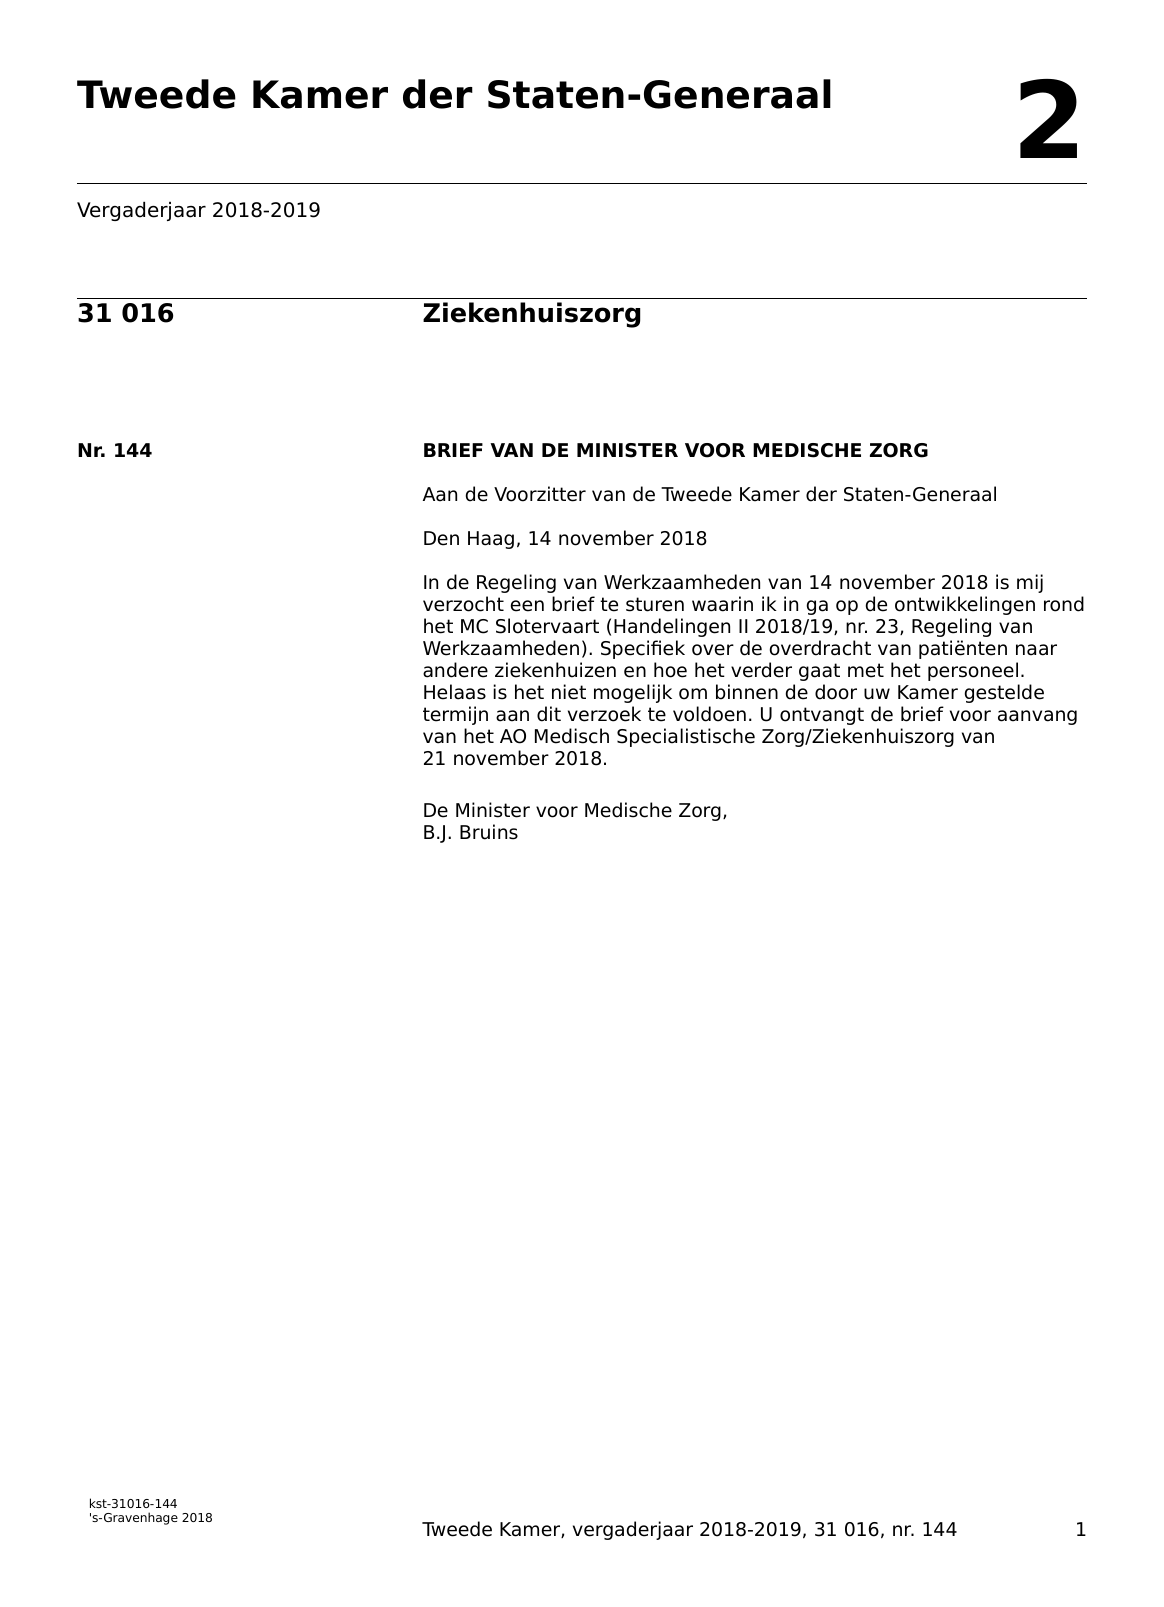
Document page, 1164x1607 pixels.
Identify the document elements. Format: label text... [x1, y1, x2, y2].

text kst-31016-144 [88, 1497, 323, 1511]
text 's-Gravenhage 2018 [88, 1511, 323, 1525]
subtitle Nr. 144 BRIEF VAN DE MINISTER VOOR MEDISCHE ZORG [77, 440, 1087, 462]
table_header Tweede Kamer der Staten-Generaal [77, 59, 886, 183]
table_cell Vergaderjaar 2018-2019 [77, 184, 1087, 298]
subtitle 31 016 Ziekenhuiszorg [77, 299, 1087, 329]
text De Minister voor Medische Zorg, B.J. Bruins [422, 800, 1087, 844]
table_header 2 [886, 59, 1087, 183]
text Aan de Voorzitter van de Tweede Kamer der Staten-Generaal [422, 484, 1087, 506]
text In de Regeling van Werkzaamheden van 14 november 2018 is mij verzocht een brief te sturen waarin ik in ga op de ontwikkelingen rond het MC Slotervaart (Handelingen II 2018/19, nr. 23, Regeling van Werkzaamheden). Specifiek over de overdracht van patiënten naar andere ziekenhuizen en hoe het verder gaat met het personeel. Helaas is het niet mogelijk om binnen de door uw Kamer gestelde termijn aan dit verzoek te voldoen. U ontvangt de brief voor aanvang van het AO Medisch Specialistische Zorg/Ziekenhuiszorg van 21 november 2018. [422, 572, 1087, 770]
text Den Haag, 14 november 2018 [422, 528, 1087, 550]
